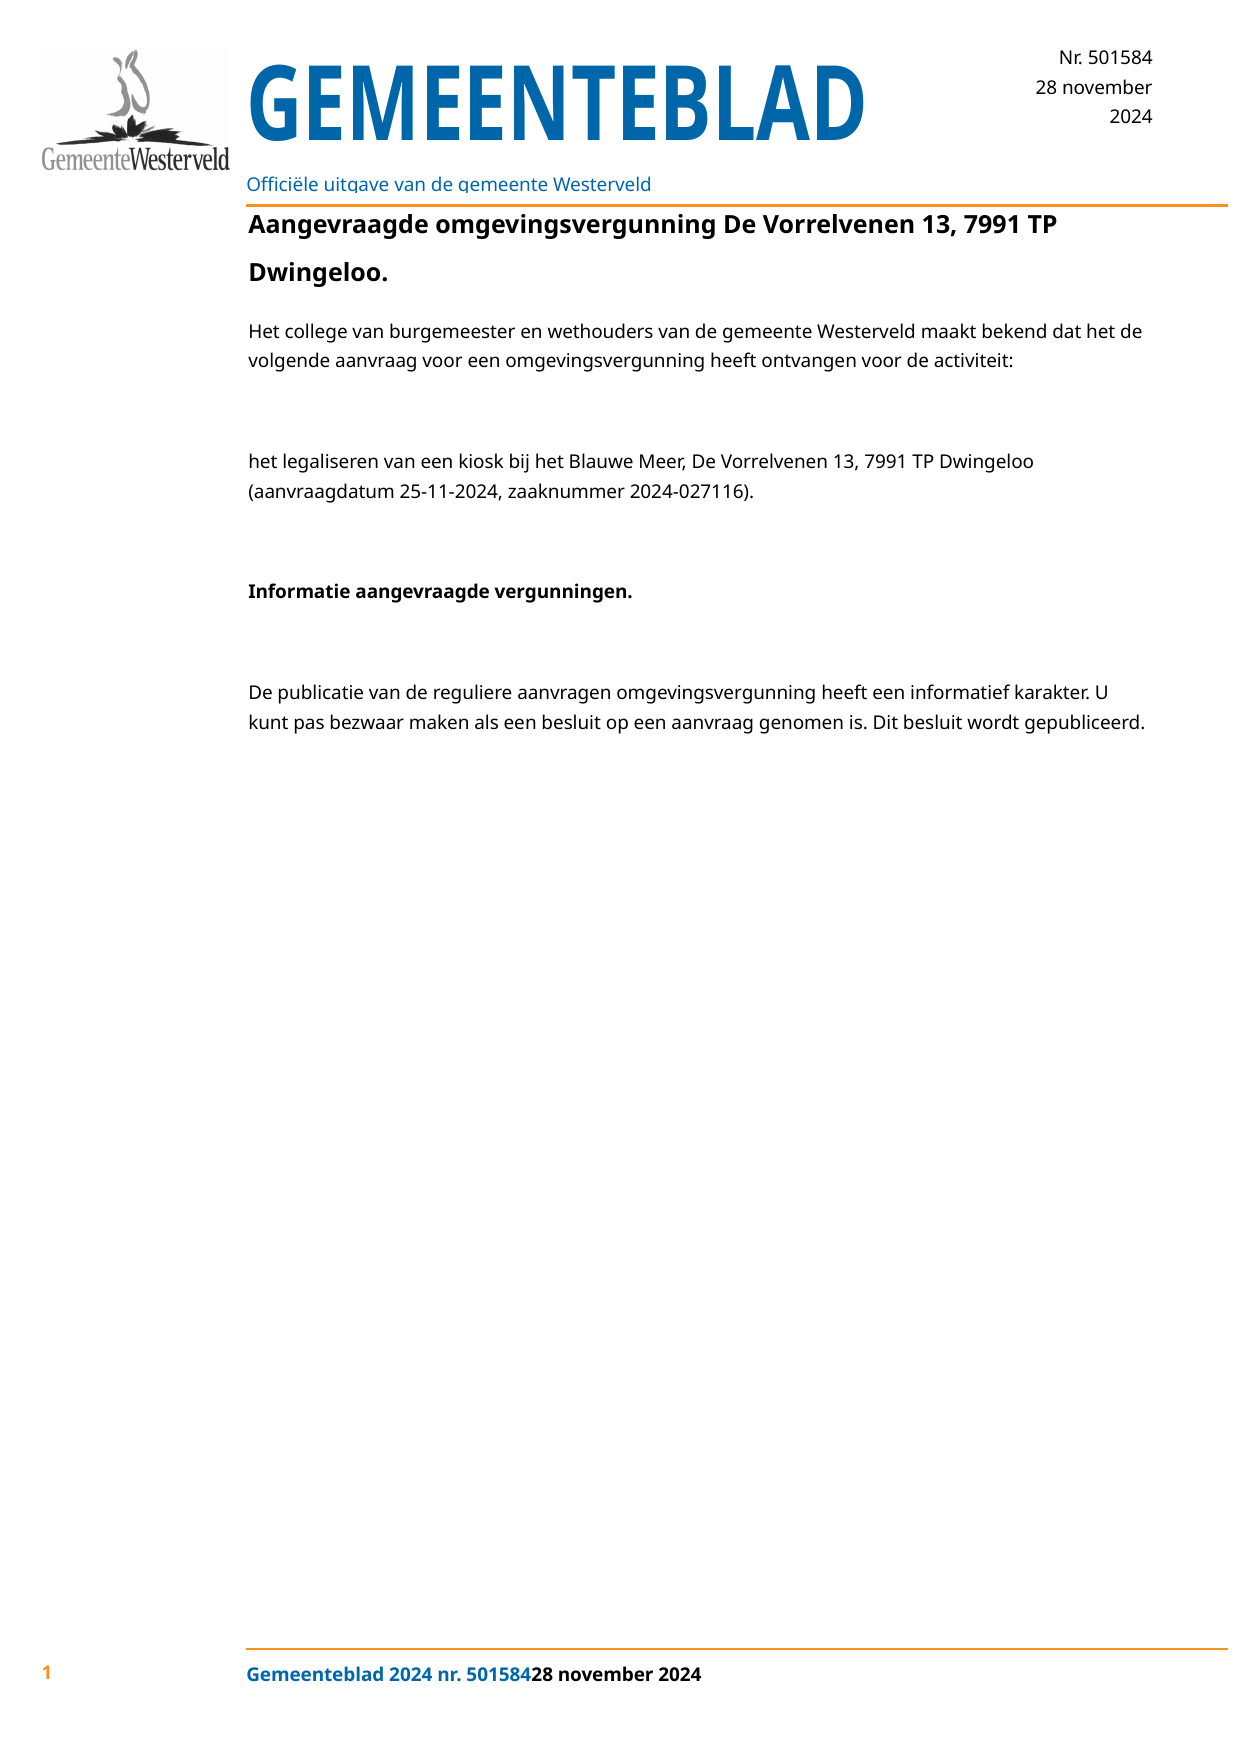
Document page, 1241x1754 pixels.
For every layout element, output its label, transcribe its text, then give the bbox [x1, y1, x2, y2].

text Het college van burgemeester en wethouders van de gemeente Westerveld maakt bekend dat het de volgende aanvraag voor een omgevingsvergunning heeft ontvangen voor de activiteit: [248, 318, 1152, 373]
picture [41, 47, 231, 172]
text De publicatie van de reguliere aanvragen omgevingsvergunning heeft een informatief karakter. U kunt pas bezwaar maken als een besluit op een aanvraag genomen is. Dit besluit wordt gepubliceerd. [248, 679, 1152, 735]
text Aangevraagde omgevingsvergunning De Vorrelvenen 13, 7991 TP Dwingeloo. [248, 207, 1152, 288]
text het legaliseren van een kiosk bij het Blauwe Meer, De Vorrelvenen 13, 7991 TP Dwingeloo (aanvraagdatum 25-11-2024, zaaknummer 2024-027116). [248, 448, 1152, 504]
text Informatie aangevraagde vergunningen. [248, 579, 1152, 604]
